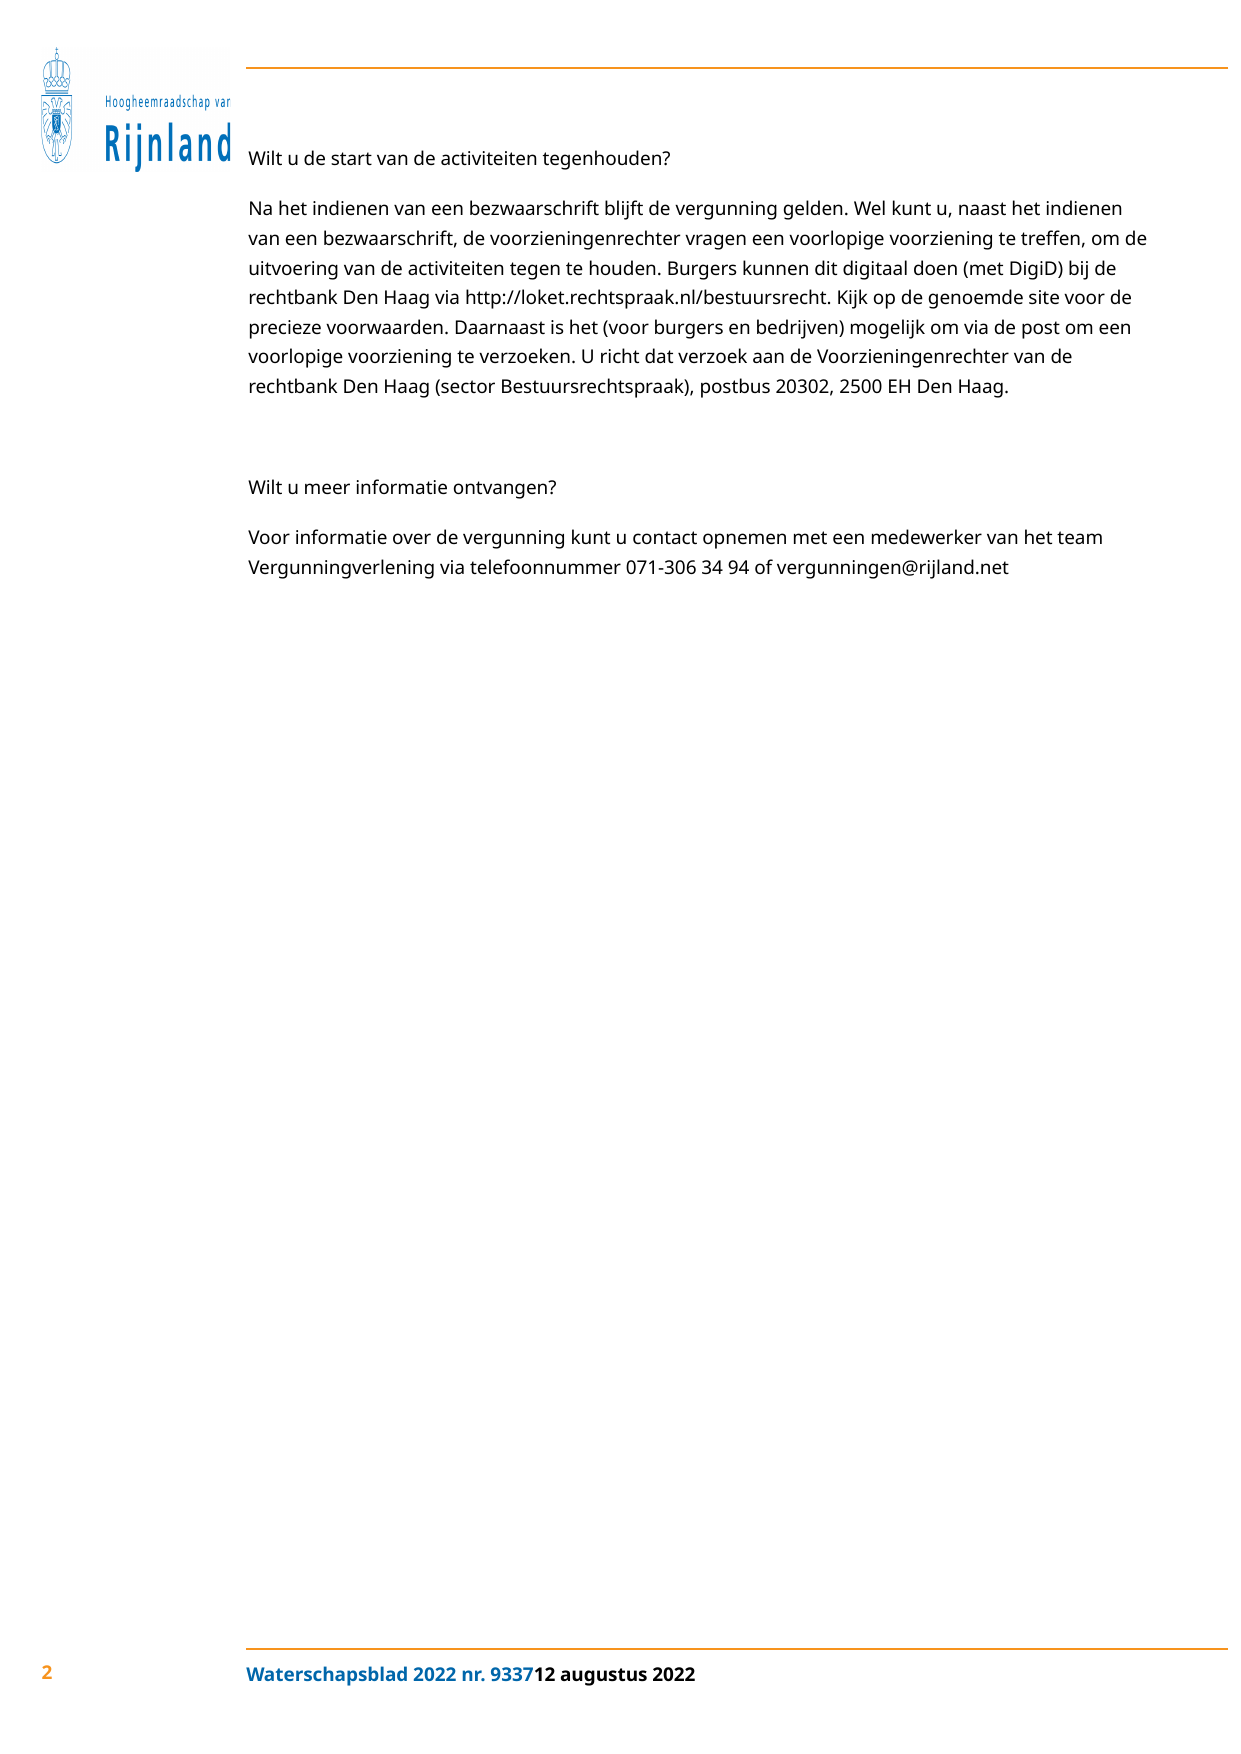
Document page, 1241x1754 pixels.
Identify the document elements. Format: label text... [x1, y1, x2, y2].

text Voor informatie over de vergunning kunt u contact opnemen met een medewerker van het team Vergunningverlening via telefoonnummer 071-306 34 94 of vergunningen@rijland.net [248, 524, 1152, 580]
text Wilt u de start van de activiteiten tegenhouden? [248, 145, 1152, 171]
text Wilt u meer informatie ontvangen? [248, 474, 1152, 500]
picture [41, 47, 231, 172]
text Na het indienen van een bezwaarschrift blijft de vergunning gelden. Wel kunt u, naast het indienen van een bezwaarschrift, de voorzieningenrechter vragen een voorlopige voorziening te treffen, om de uitvoering van de activiteiten tegen te houden. Burgers kunnen dit digitaal doen (met DigiD) bij de rechtbank Den Haag via http://loket.rechtspraak.nl/bestuursrecht. Kijk op de genoemde site voor de precieze voorwaarden. Daarnaast is het (voor burgers en bedrijven) mogelijk om via de post om een voorlopige voorziening te verzoeken. U richt dat verzoek aan de Voorzieningenrechter van de rechtbank Den Haag (sector Bestuursrechtspraak), postbus 20302, 2500 EH Den Haag. [248, 196, 1152, 399]
